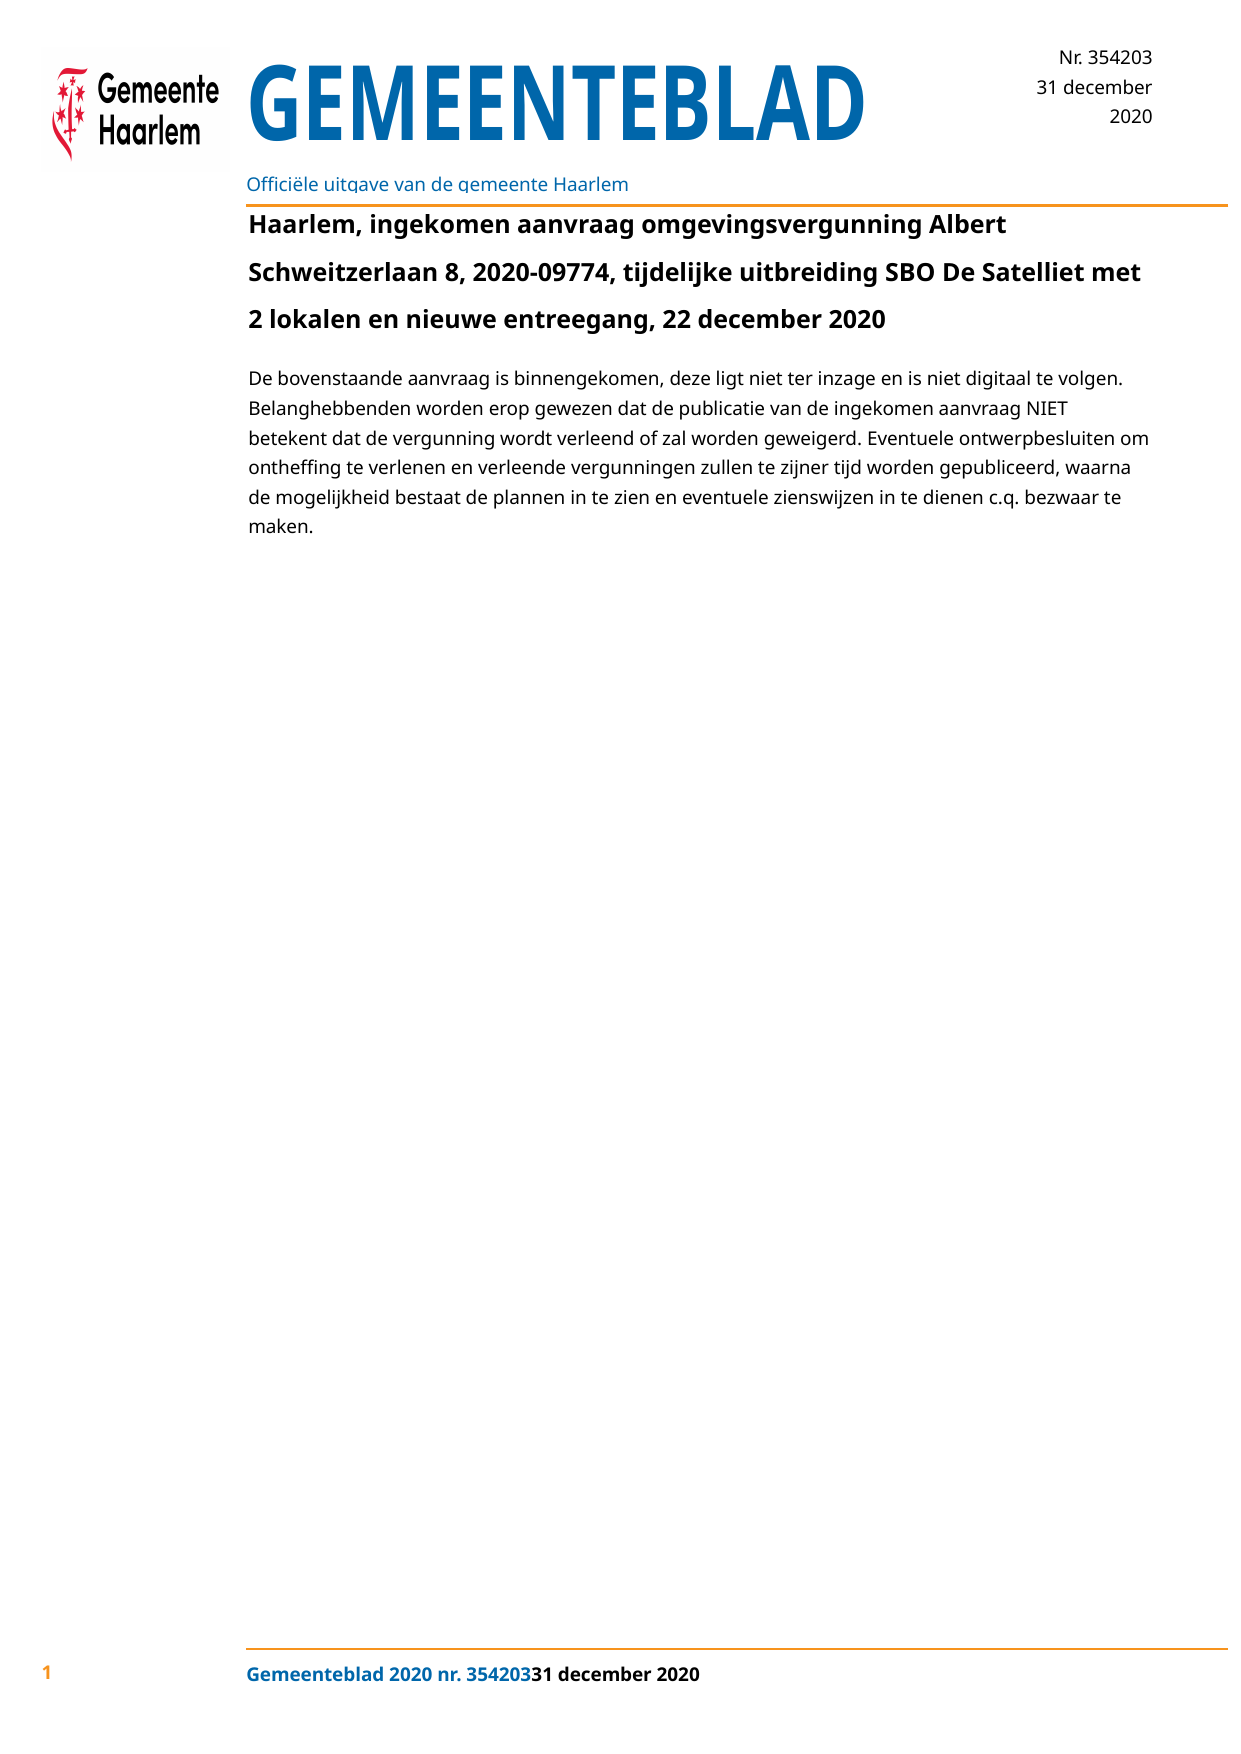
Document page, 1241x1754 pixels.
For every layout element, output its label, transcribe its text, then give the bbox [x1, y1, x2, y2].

picture [41, 47, 231, 172]
text Haarlem, ingekomen aanvraag omgevingsvergunning Albert Schweitzerlaan 8, 2020-09774, tijdelijke uitbreiding SBO De Satelliet met 2 lokalen en nieuwe entreegang, 22 december 2020 [248, 207, 1152, 336]
text De bovenstaande aanvraag is binnengekomen, deze ligt niet ter inzage en is niet digitaal te volgen. Belanghebbenden worden erop gewezen dat de publicatie van de ingekomen aanvraag NIET betekent dat de vergunning wordt verleend of zal worden geweigerd. Eventuele ontwerpbesluiten om ontheffing te verlenen en verleende vergunningen zullen te zijner tijd worden gepubliceerd, waarna de mogelijkheid bestaat de plannen in te zien en eventuele zienswijzen in te dienen c.q. bezwaar te maken. [248, 366, 1152, 539]
